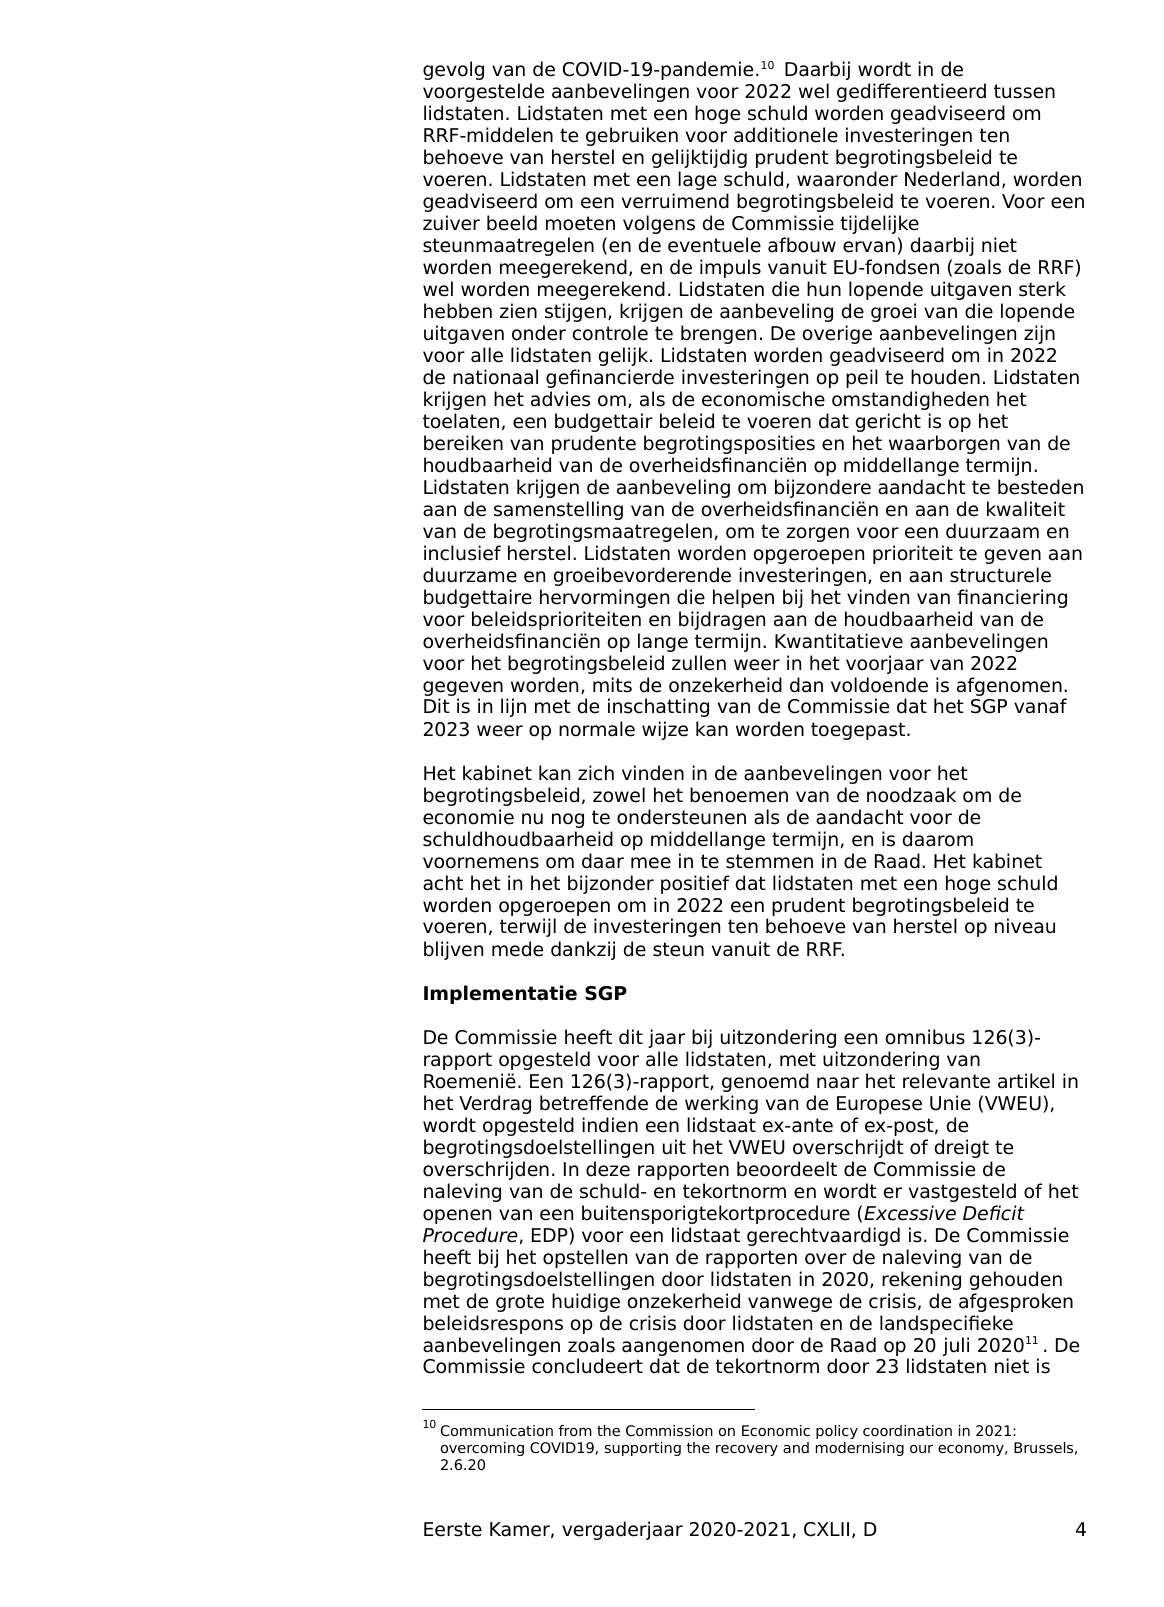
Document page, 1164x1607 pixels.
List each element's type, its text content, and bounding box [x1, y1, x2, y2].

text Communication from the Commission on Economic policy coordination in 2021: overcoming COVID19, supporting the recovery and modernising our economy, Brussels, 2.6.20 [422, 1418, 1087, 1474]
subtitle Implementatie SGP [422, 983, 1087, 1004]
text Het kabinet kan zich vinden in de aanbevelingen voor het begrotingsbeleid, zowel het benoemen van de noodzaak om de economie nu nog te ondersteunen als de aandacht voor de schuldhoudbaarheid op middellange termijn, en is daarom voornemens om daar mee in te stemmen in de Raad. Het kabinet acht het in het bijzonder positief dat lidstaten met een hoge schuld worden opgeroepen om in 2022 een prudent begrotingsbeleid te voeren, terwijl de investeringen ten behoeve van herstel op niveau blijven mede dankzij de steun vanuit de RRF. [422, 763, 1087, 960]
text De Commissie heeft dit jaar bij uitzondering een omnibus 126(3)-rapport opgesteld voor alle lidstaten, met uitzondering van Roemenië. Een 126(3)-rapport, genoemd naar het relevante artikel in het Verdrag betreffende de werking van de Europese Unie (VWEU), wordt opgesteld indien een lidstaat ex-ante of ex-post, de begrotingsdoelstellingen uit het VWEU overschrijdt of dreigt te overschrijden. In deze rapporten beoordeelt de Commissie de naleving van de schuld- en tekortnorm en wordt er vastgesteld of het openen van een buitensporigtekortprocedure (Excessive Deficit Procedure, EDP) voor een lidstaat gerechtvaardigd is. De Commissie heeft bij het opstellen van de rapporten over de naleving van de begrotingsdoelstellingen door lidstaten in 2020, rekening gehouden met de grote huidige onzekerheid vanwege de crisis, de afgesproken beleidsrespons op de crisis door lidstaten en de landspecifieke aanbevelingen zoals aangenomen door de Raad op 20 juli 2020. De Commissie concludeert dat de tekortnorm door 23 lidstaten niet is [422, 1027, 1087, 1378]
text gevolg van de COVID-19-pandemie. Daarbij wordt in de voorgestelde aanbevelingen voor 2022 wel gedifferentieerd tussen lidstaten. Lidstaten met een hoge schuld worden geadviseerd om RRF-middelen te gebruiken voor additionele investeringen ten behoeve van herstel en gelijktijdig prudent begrotingsbeleid te voeren. Lidstaten met een lage schuld, waaronder Nederland, worden geadviseerd om een verruimend begrotingsbeleid te voeren. Voor een zuiver beeld moeten volgens de Commissie tijdelijke steunmaatregelen (en de eventuele afbouw ervan) daarbij niet worden meegerekend, en de impuls vanuit EU-fondsen (zoals de RRF) wel worden meegerekend. Lidstaten die hun lopende uitgaven sterk hebben zien stijgen, krijgen de aanbeveling de groei van die lopende uitgaven onder controle te brengen. De overige aanbevelingen zijn voor alle lidstaten gelijk. Lidstaten worden geadviseerd om in 2022 de nationaal gefinancierde investeringen op peil te houden. Lidstaten krijgen het advies om, als de economische omstandigheden het toelaten, een budgettair beleid te voeren dat gericht is op het bereiken van prudente begrotingsposities en het waarborgen van de houdbaarheid van de overheidsfinanciën op middellange termijn. Lidstaten krijgen de aanbeveling om bijzondere aandacht te besteden aan de samenstelling van de overheidsfinanciën en aan de kwaliteit van de begrotingsmaatregelen, om te zorgen voor een duurzaam en inclusief herstel. Lidstaten worden opgeroepen prioriteit te geven aan duurzame en groeibevorderende investeringen, en aan structurele budgettaire hervormingen die helpen bij het vinden van financiering voor beleidsprioriteiten en bijdragen aan de houdbaarheid van de overheidsfinanciën op lange termijn. Kwantitatieve aanbevelingen voor het begrotingsbeleid zullen weer in het voorjaar van 2022 gegeven worden, mits de onzekerheid dan voldoende is afgenomen. Dit is in lijn met de inschatting van de Commissie dat het SGP vanaf 2023 weer op normale wijze kan worden toegepast. [422, 59, 1087, 740]
